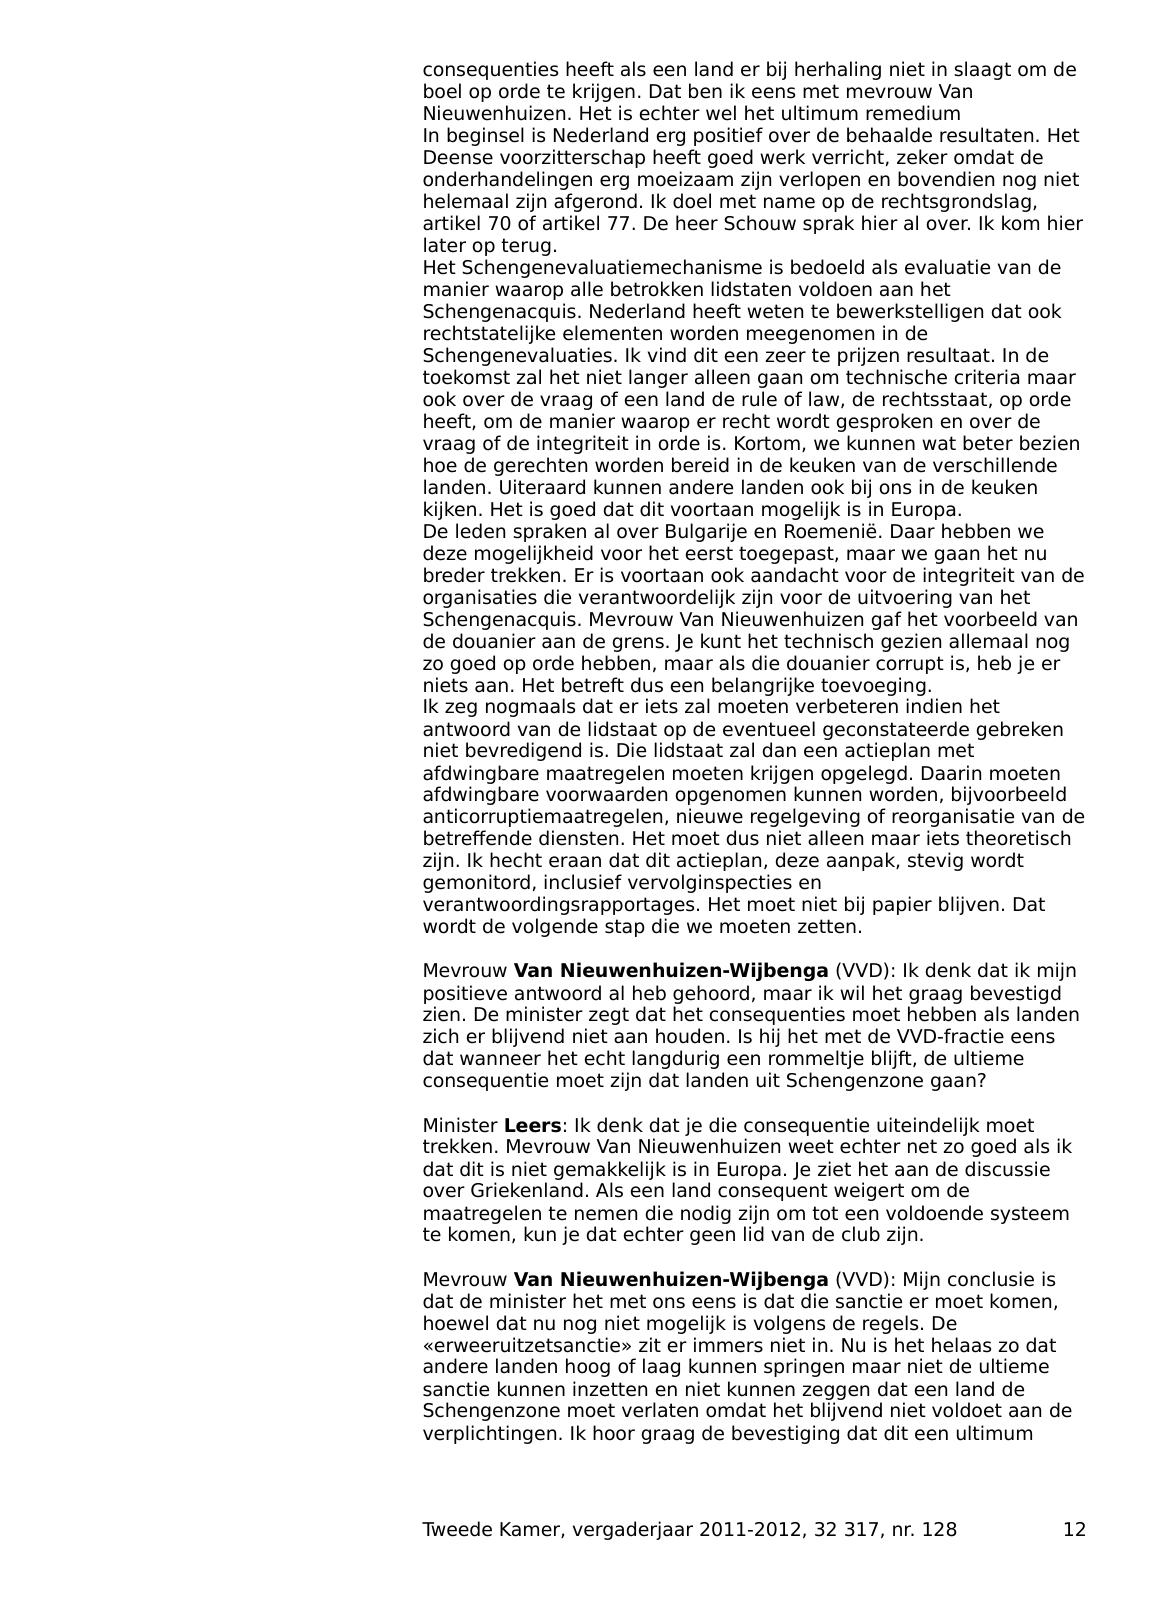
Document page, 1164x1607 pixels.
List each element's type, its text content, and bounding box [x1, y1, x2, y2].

text De leden spraken al over Bulgarije en Roemenië. Daar hebben we deze mogelijkheid voor het eerst toegepast, maar we gaan het nu breder trekken. Er is voortaan ook aandacht voor de integriteit van de organisaties die verantwoordelijk zijn voor de uitvoering van het Schengenacquis. Mevrouw Van Nieuwenhuizen gaf het voorbeeld van de douanier aan de grens. Je kunt het technisch gezien allemaal nog zo goed op orde hebben, maar als die douanier corrupt is, heb je er niets aan. Het betreft dus een belangrijke toevoeging. [422, 521, 1087, 696]
text Het Schengenevaluatiemechanisme is bedoeld als evaluatie van de manier waarop alle betrokken lidstaten voldoen aan het Schengenacquis. Nederland heeft weten te bewerkstelligen dat ook rechtstatelijke elementen worden meegenomen in de Schengenevaluaties. Ik vind dit een zeer te prijzen resultaat. In de toekomst zal het niet langer alleen gaan om technische criteria maar ook over de vraag of een land de rule of law, de rechtsstaat, op orde heeft, om de manier waarop er recht wordt gesproken en over de vraag of de integriteit in orde is. Kortom, we kunnen wat beter bezien hoe de gerechten worden bereid in de keuken van de verschillende landen. Uiteraard kunnen andere landen ook bij ons in de keuken kijken. Het is goed dat dit voortaan mogelijk is in Europa. [422, 257, 1087, 521]
text consequenties heeft als een land er bij herhaling niet in slaagt om de boel op orde te krijgen. Dat ben ik eens met mevrouw Van Nieuwenhuizen. Het is echter wel het ultimum remedium [422, 59, 1087, 125]
text Mevrouw Van Nieuwenhuizen-Wijbenga (VVD): Mijn conclusie is dat de minister het met ons eens is dat die sanctie er moet komen, hoewel dat nu nog niet mogelijk is volgens de regels. De «erweeruitzetsanctie» zit er immers niet in. Nu is het helaas zo dat andere landen hoog of laag kunnen springen maar niet de ultieme sanctie kunnen inzetten en niet kunnen zeggen dat een land de Schengenzone moet verlaten omdat het blijvend niet voldoet aan de verplichtingen. Ik hoor graag de bevestiging dat dit een ultimum [422, 1268, 1087, 1444]
text Mevrouw Van Nieuwenhuizen-Wijbenga (VVD): Ik denk dat ik mijn positieve antwoord al heb gehoord, maar ik wil het graag bevestigd zien. De minister zegt dat het consequenties moet hebben als landen zich er blijvend niet aan houden. Is hij het met de VVD-fractie eens dat wanneer het echt langdurig een rommeltje blijft, de ultieme consequentie moet zijn dat landen uit Schengenzone gaan? [422, 960, 1087, 1092]
text Ik zeg nogmaals dat er iets zal moeten verbeteren indien het antwoord van de lidstaat op de eventueel geconstateerde gebreken niet bevredigend is. Die lidstaat zal dan een actieplan met afdwingbare maatregelen moeten krijgen opgelegd. Daarin moeten afdwingbare voorwaarden opgenomen kunnen worden, bijvoorbeeld anticorruptiemaatregelen, nieuwe regelgeving of reorganisatie van de betreffende diensten. Het moet dus niet alleen maar iets theoretisch zijn. Ik hecht eraan dat dit actieplan, deze aanpak, stevig wordt gemonitord, inclusief vervolginspecties en verantwoordingsrapportages. Het moet niet bij papier blijven. Dat wordt de volgende stap die we moeten zetten. [422, 696, 1087, 938]
text In beginsel is Nederland erg positief over de behaalde resultaten. Het Deense voorzitterschap heeft goed werk verricht, zeker omdat de onderhandelingen erg moeizaam zijn verlopen en bovendien nog niet helemaal zijn afgerond. Ik doel met name op de rechtsgrondslag, artikel 70 of artikel 77. De heer Schouw sprak hier al over. Ik kom hier later op terug. [422, 125, 1087, 257]
text Minister Leers: Ik denk dat je die consequentie uiteindelijk moet trekken. Mevrouw Van Nieuwenhuizen weet echter net zo goed als ik dat dit is niet gemakkelijk is in Europa. Je ziet het aan de discussie over Griekenland. Als een land consequent weigert om de maatregelen te nemen die nodig zijn om tot een voldoende systeem te komen, kun je dat echter geen lid van de club zijn. [422, 1114, 1087, 1246]
